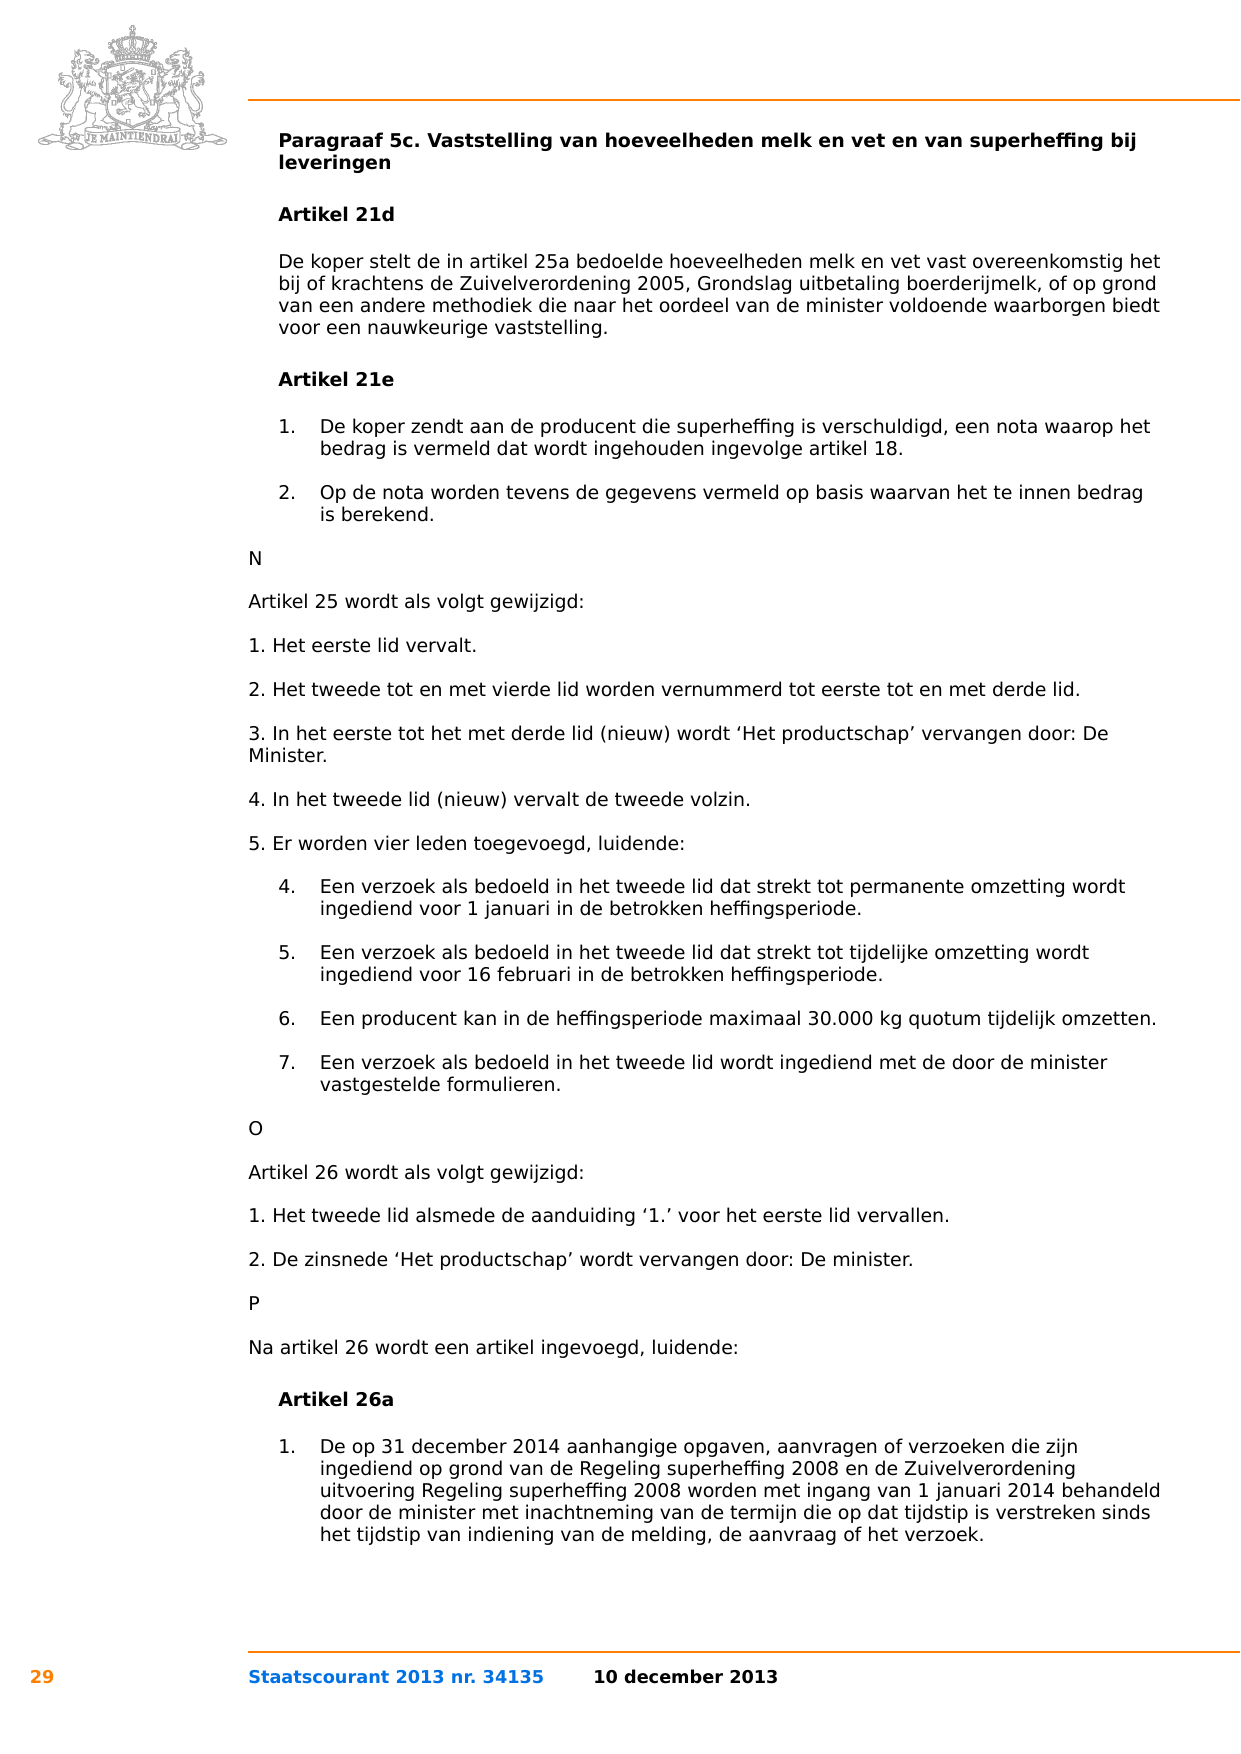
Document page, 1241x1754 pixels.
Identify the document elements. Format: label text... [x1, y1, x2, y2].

text Artikel 26 wordt als volgt gewijzigd: [248, 1162, 1163, 1183]
text 1. De op 31 december 2014 aanhangige opgaven, aanvragen of verzoeken die zijn ingediend op grond van de Regeling superheffing 2008 en de Zuivelverordening uitvoering Regeling superheffing 2008 worden met ingang van 1 januari 2014 behandeld door de minister met inachtneming van de termijn die op dat tijdstip is verstreken sinds het tijdstip van indiening van de melding, de aanvraag of het verzoek. [278, 1436, 1163, 1546]
text 1. Het eerste lid vervalt. [248, 635, 1163, 657]
text 1. Het tweede lid alsmede de aanduiding ‘1.’ voor het eerste lid vervallen. [248, 1205, 1163, 1227]
text 5. Een verzoek als bedoeld in het tweede lid dat strekt tot tijdelijke omzetting wordt ingediend voor 16 februari in de betrokken heffingsperiode. [278, 942, 1163, 986]
text O [248, 1118, 1163, 1140]
text 5. Er worden vier leden toegevoegd, luidende: [248, 832, 1163, 854]
text 2. Het tweede tot en met vierde lid worden vernummerd tot eerste tot en met derde lid. [248, 679, 1163, 701]
text 4. Een verzoek als bedoeld in het tweede lid dat strekt tot permanente omzetting wordt ingediend voor 1 januari in de betrokken heffingsperiode. [278, 876, 1163, 920]
text 1. De koper zendt aan de producent die superheffing is verschuldigd, een nota waarop het bedrag is vermeld dat wordt ingehouden ingevolge artikel 18. [278, 416, 1163, 460]
subtitle Artikel 21d [278, 204, 1163, 226]
text 6. Een producent kan in de heffingsperiode maximaal 30.000 kg quotum tijdelijk omzetten. [278, 1008, 1163, 1030]
subtitle Artikel 21e [278, 369, 1163, 391]
text 2. Op de nota worden tevens de gegevens vermeld op basis waarvan het te innen bedrag is berekend. [278, 482, 1163, 526]
text N [248, 547, 1163, 569]
text 7. Een verzoek als bedoeld in het tweede lid wordt ingediend met de door de minister vastgestelde formulieren. [278, 1052, 1163, 1096]
text 3. In het eerste tot het met derde lid (nieuw) wordt ‘Het productschap’ vervangen door: De Minister. [248, 723, 1163, 767]
text 4. In het tweede lid (nieuw) vervalt de tweede volzin. [248, 789, 1163, 811]
subtitle Artikel 26a [278, 1389, 1163, 1411]
text De koper stelt de in artikel 25a bedoelde hoeveelheden melk en vet vast overeenkomstig het bij of krachtens de Zuivelverordening 2005, Grondslag uitbetaling boerderijmelk, of op grond van een andere methodiek die naar het oordeel van de minister voldoende waarborgen biedt voor een nauwkeurige vaststelling. [278, 251, 1163, 339]
text 2. De zinsnede ‘Het productschap’ wordt vervangen door: De minister. [248, 1249, 1163, 1271]
subtitle Paragraaf 5c. Vaststelling van hoeveelheden melk en vet en van superheffing bij leveringen [278, 130, 1163, 174]
picture [38, 25, 227, 150]
text P [248, 1293, 1163, 1315]
text Na artikel 26 wordt een artikel ingevoegd, luidende: [248, 1337, 1163, 1359]
text Artikel 25 wordt als volgt gewijzigd: [248, 591, 1163, 613]
